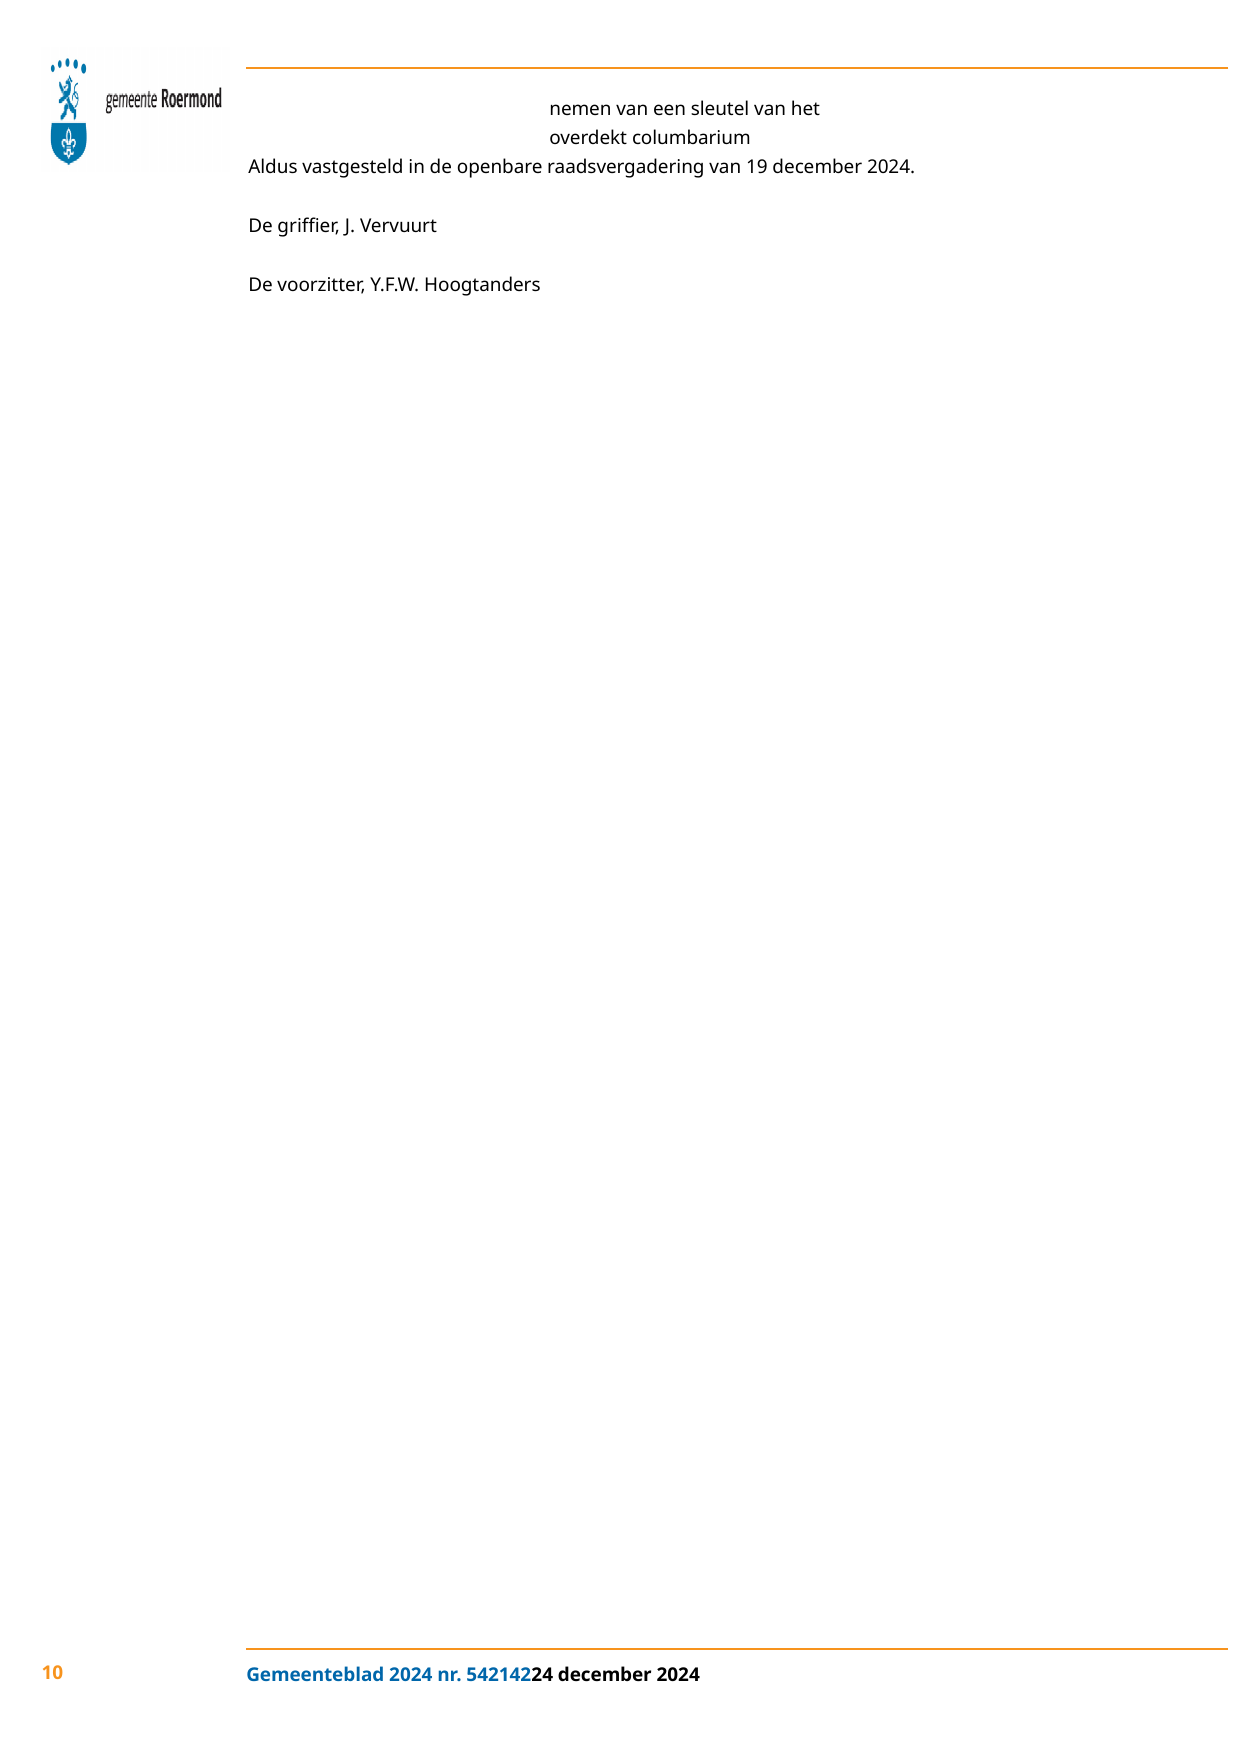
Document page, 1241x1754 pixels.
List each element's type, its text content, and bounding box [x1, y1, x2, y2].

table_cell [850, 95, 1152, 150]
table_cell [248, 95, 549, 150]
table_cell nemen van een sleutel van het overdekt columbarium [549, 95, 850, 150]
picture [41, 47, 231, 172]
text De voorzitter, Y.F.W. Hoogtanders [248, 272, 1152, 297]
text De griffier, J. Vervuurt [248, 212, 1152, 238]
text Aldus vastgesteld in de openbare raadsvergadering van 19 december 2024. [248, 153, 1152, 179]
